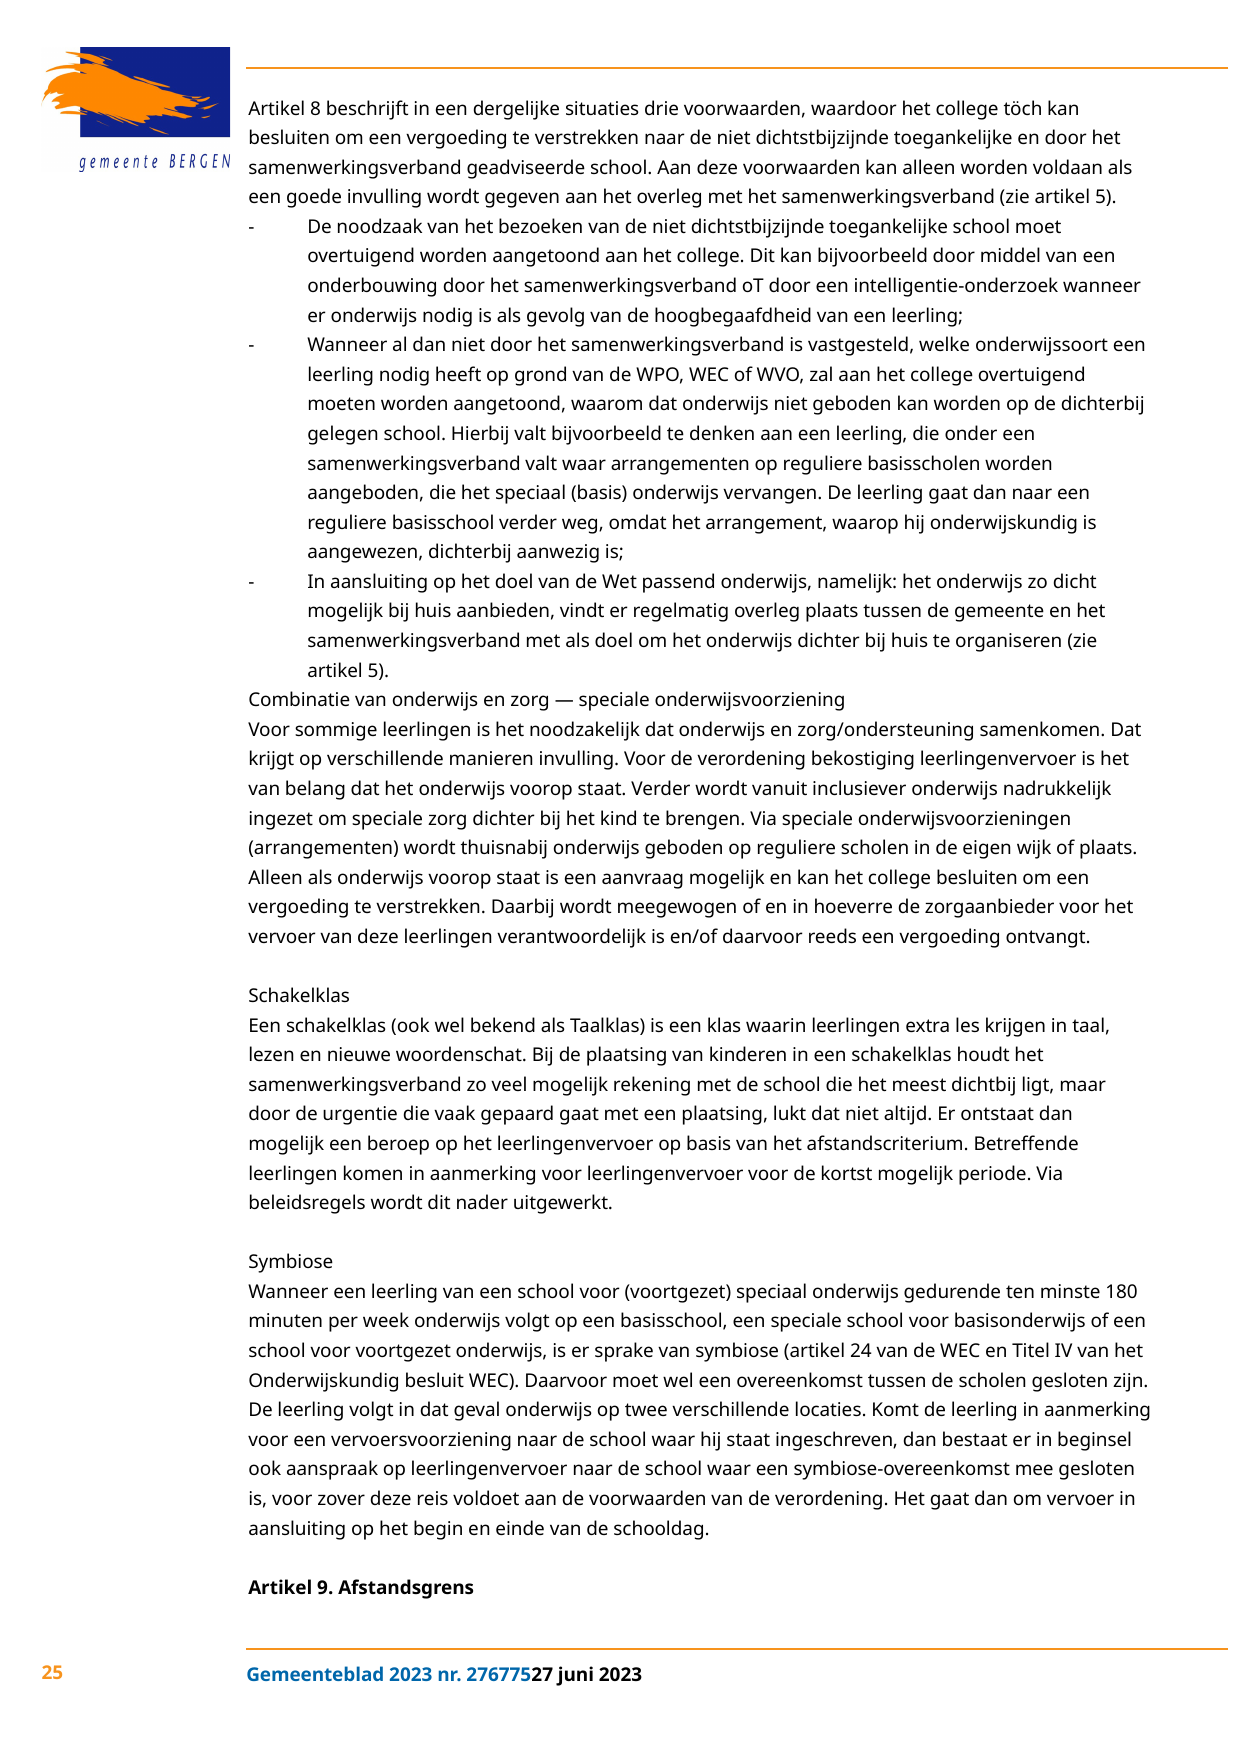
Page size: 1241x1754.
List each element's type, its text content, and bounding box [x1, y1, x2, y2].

picture [41, 47, 231, 172]
text Artikel 8 beschrijft in een dergelijke situaties drie voorwaarden, waardoor het college töch kan besluiten om een vergoeding te verstrekken naar de niet dichtstbijzijnde toegankelijke en door het samenwerkingsverband geadviseerde school. Aan deze voorwaarden kan alleen worden voldaan als een goede invulling wordt gegeven aan het overleg met het samenwerkingsverband (zie artikel 5). [248, 95, 1152, 209]
list In aansluiting op het doel van de Wet passend onderwijs, namelijk: het onderwijs zo dicht mogelijk bij huis aanbieden, vindt er regelmatig overleg plaats tussen de gemeente en het samenwerkingsverband met als doel om het onderwijs dichter bij huis te organiseren (zie artikel 5). [248, 568, 1152, 683]
text Schakelklas [248, 982, 1152, 1008]
text Een schakelklas (ook wel bekend als Taalklas) is een klas waarin leerlingen extra les krijgen in taal, lezen en nieuwe woordenschat. Bij de plaatsing van kinderen in een schakelklas houdt het samenwerkingsverband zo veel mogelijk rekening met de school die het meest dichtbij ligt, maar door de urgentie die vaak gepaard gaat met een plaatsing, lukt dat niet altijd. Er ontstaat dan mogelijk een beroep op het leerlingenvervoer op basis van het afstandscriterium. Betreffende leerlingen komen in aanmerking voor leerlingenvervoer voor de kortst mogelijk periode. Via beleidsregels wordt dit nader uitgewerkt. [248, 1012, 1152, 1215]
text Symbiose [248, 1248, 1152, 1274]
text Voor sommige leerlingen is het noodzakelijk dat onderwijs en zorg/ondersteuning samenkomen. Dat krijgt op verschillende manieren invulling. Voor de verordening bekostiging leerlingenvervoer is het van belang dat het onderwijs voorop staat. Verder wordt vanuit inclusiever onderwijs nadrukkelijk ingezet om speciale zorg dichter bij het kind te brengen. Via speciale onderwijsvoorzieningen (arrangementen) wordt thuisnabij onderwijs geboden op reguliere scholen in de eigen wijk of plaats. Alleen als onderwijs voorop staat is een aanvraag mogelijk en kan het college besluiten om een vergoeding te verstrekken. Daarbij wordt meegewogen of en in hoeverre de zorgaanbieder voor het vervoer van deze leerlingen verantwoordelijk is en/of daarvoor reeds een vergoeding ontvangt. [248, 716, 1152, 949]
text Combinatie van onderwijs en zorg — speciale onderwijsvoorziening [248, 686, 1152, 712]
text Artikel 9. Afstandsgrens [248, 1574, 1152, 1600]
list Wanneer al dan niet door het samenwerkingsverband is vastgesteld, welke onderwijssoort een leerling nodig heeft op grond van de WPO, WEC of WVO, zal aan het college overtuigend moeten worden aangetoond, waarom dat onderwijs niet geboden kan worden op de dichterbij gelegen school. Hierbij valt bijvoorbeeld te denken aan een leerling, die onder een samenwerkingsverband valt waar arrangementen op reguliere basisscholen worden aangeboden, die het speciaal (basis) onderwijs vervangen. De leerling gaat dan naar een reguliere basisschool verder weg, omdat het arrangement, waarop hij onderwijskundig is aangewezen, dichterbij aanwezig is; [248, 331, 1152, 564]
text Wanneer een leerling van een school voor (voortgezet) speciaal onderwijs gedurende ten minste 180 minuten per week onderwijs volgt op een basisschool, een speciale school voor basisonderwijs of een school voor voortgezet onderwijs, is er sprake van symbiose (artikel 24 van de WEC en Titel IV van het Onderwijskundig besluit WEC). Daarvoor moet wel een overeenkomst tussen de scholen gesloten zijn. De leerling volgt in dat geval onderwijs op twee verschillende locaties. Komt de leerling in aanmerking voor een vervoersvoorziening naar de school waar hij staat ingeschreven, dan bestaat er in beginsel ook aanspraak op leerlingenvervoer naar de school waar een symbiose-overeenkomst mee gesloten is, voor zover deze reis voldoet aan de voorwaarden van de verordening. Het gaat dan om vervoer in aansluiting op het begin en einde van de schooldag. [248, 1278, 1152, 1541]
list De noodzaak van het bezoeken van de niet dichtstbijzijnde toegankelijke school moet overtuigend worden aangetoond aan het college. Dit kan bijvoorbeeld door middel van een onderbouwing door het samenwerkingsverband oT door een intelligentie-onderzoek wanneer er onderwijs nodig is als gevolg van de hoogbegaafdheid van een leerling; [248, 213, 1152, 328]
